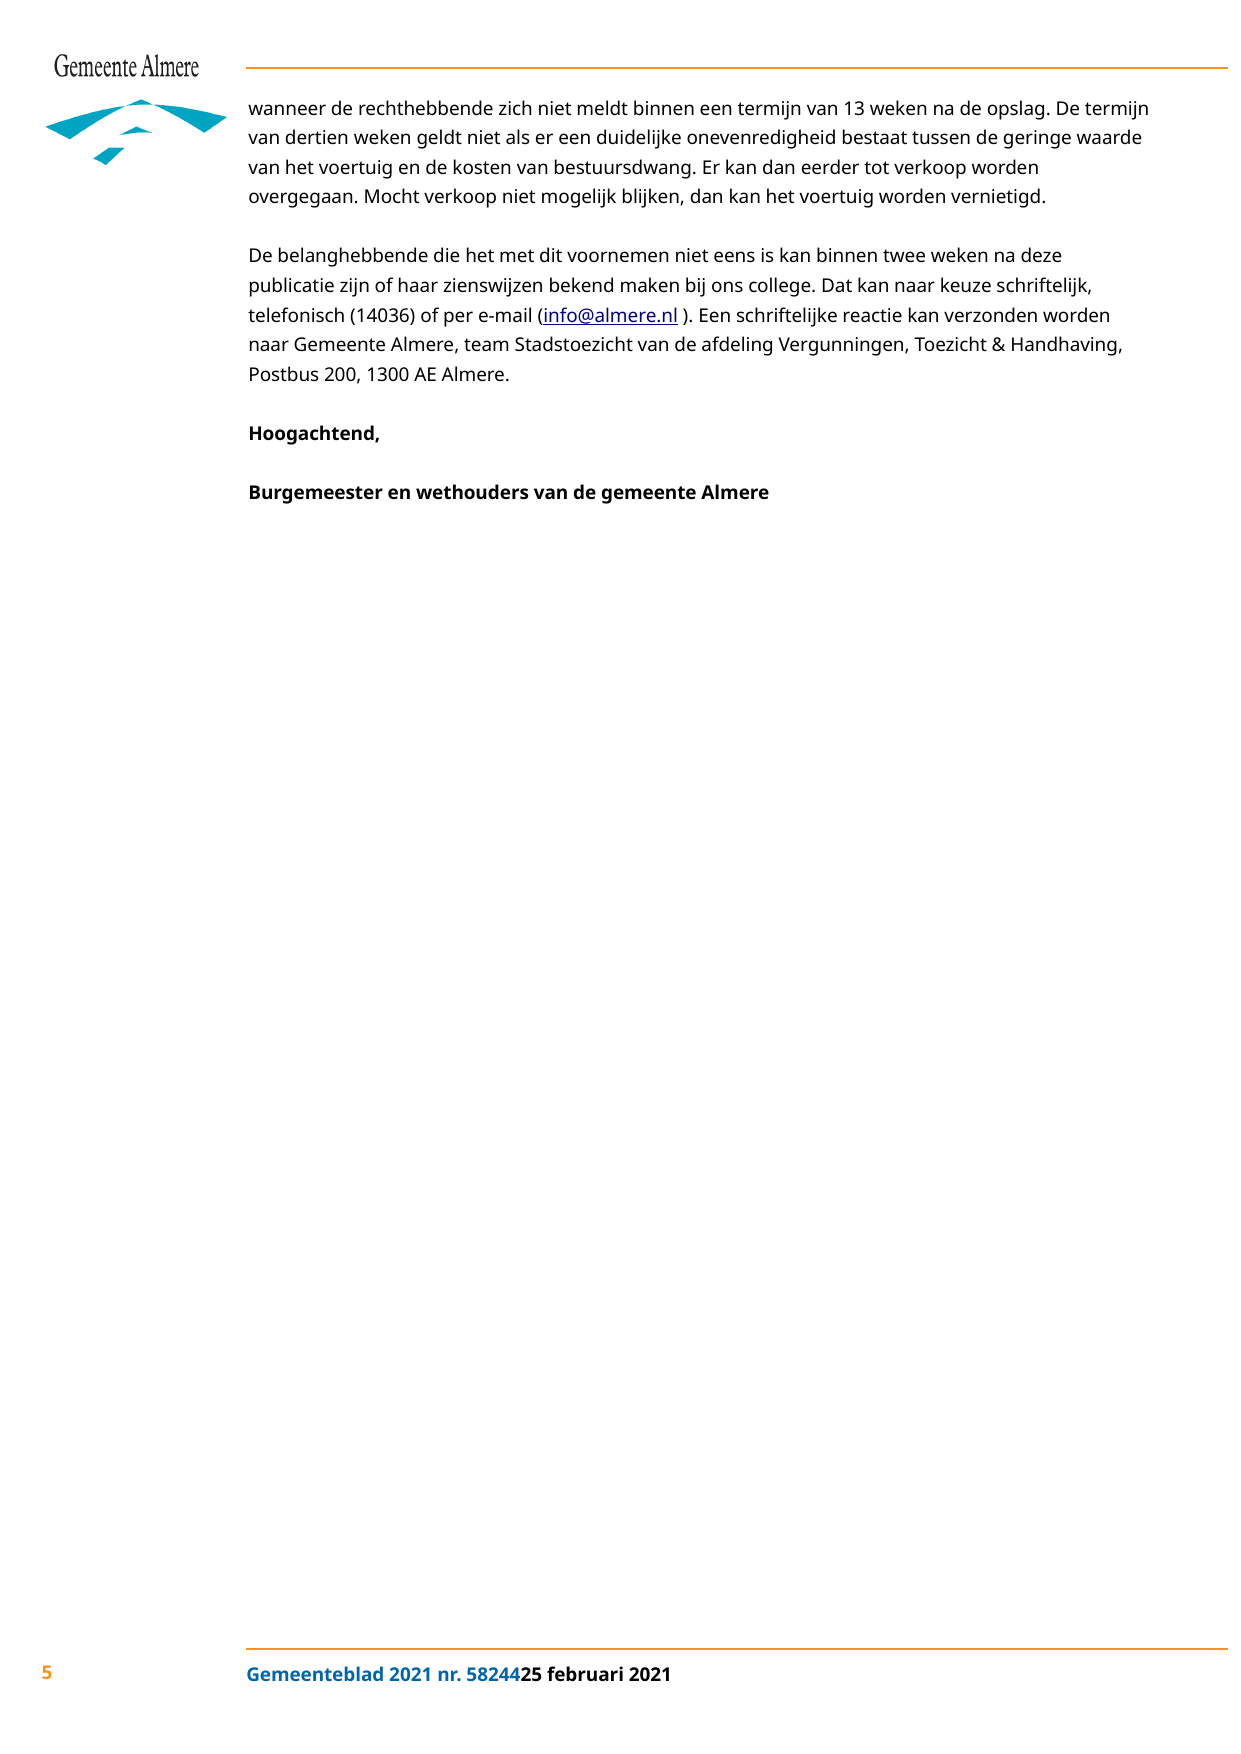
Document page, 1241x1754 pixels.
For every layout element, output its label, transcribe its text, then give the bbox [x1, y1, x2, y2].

text De belanghebbende die het met dit voornemen niet eens is kan binnen twee weken na deze publicatie zijn of haar zienswijzen bekend maken bij ons college. Dat kan naar keuze schriftelijk, telefonisch (14036) of per e-mail (info@almere.nl ). Een schriftelijke reactie kan verzonden worden naar Gemeente Almere, team Stadstoezicht van de afdeling Vergunningen, Toezicht & Handhaving, Postbus 200, 1300 AE Almere. [248, 243, 1152, 387]
text Hoogachtend, [248, 420, 1152, 446]
picture [41, 47, 231, 172]
text wanneer de rechthebbende zich niet meldt binnen een termijn van 13 weken na de opslag. De termijn van dertien weken geldt niet als er een duidelijke onevenredigheid bestaat tussen de geringe waarde van het voertuig en de kosten van bestuursdwang. Er kan dan eerder tot verkoop worden overgegaan. Mocht verkoop niet mogelijk blijken, dan kan het voertuig worden vernietigd. [248, 95, 1152, 209]
text Burgemeester en wethouders van de gemeente Almere [248, 479, 1152, 505]
